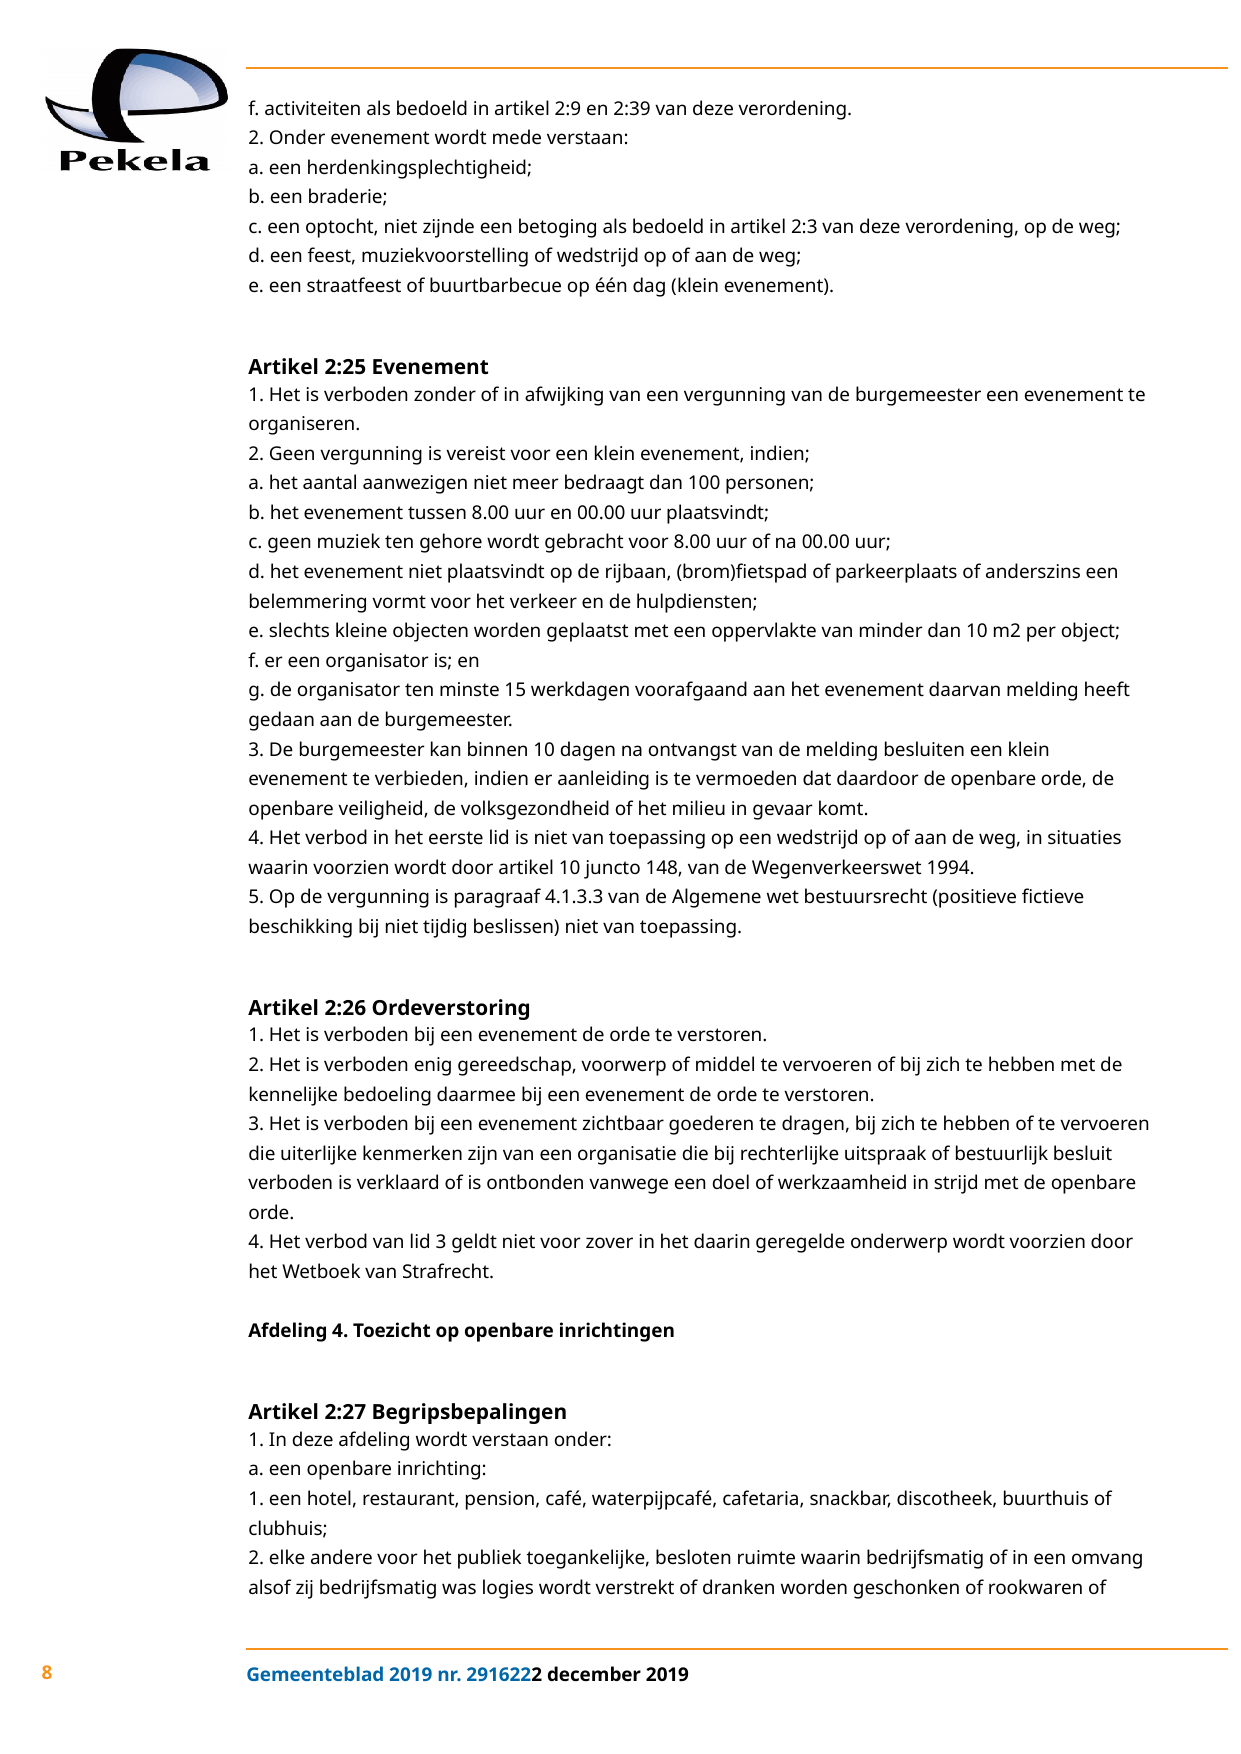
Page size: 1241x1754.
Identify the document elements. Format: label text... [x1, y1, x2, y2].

text Artikel 2:27 Begripsbepalingen [248, 1397, 1152, 1426]
text a. een herdenkingsplechtigheid; [248, 154, 1152, 180]
text b. het evenement tussen 8.00 uur en 00.00 uur plaatsvindt; [248, 499, 1152, 525]
text g. de organisator ten minste 15 werkdagen voorafgaand aan het evenement daarvan melding heeft gedaan aan de burgemeester. [248, 677, 1152, 732]
text e. een straatfeest of buurtbarbecue op één dag (klein evenement). [248, 272, 1152, 298]
text Artikel 2:25 Evenement [248, 352, 1152, 381]
text 2. Onder evenement wordt mede verstaan: [248, 124, 1152, 150]
text Afdeling 4. Toezicht op openbare inrichtingen [248, 1317, 1152, 1343]
text c. een optocht, niet zijnde een betoging als bedoeld in artikel 2:3 van deze verordening, op de weg; [248, 213, 1152, 239]
text 2. elke andere voor het publiek toegankelijke, besloten ruimte waarin bedrijfsmatig of in een omvang alsof zij bedrijfsmatig was logies wordt verstrekt of dranken worden geschonken of rookwaren of [248, 1544, 1152, 1599]
text b. een braderie; [248, 183, 1152, 209]
text Artikel 2:26 Ordeverstoring [248, 993, 1152, 1022]
text f. er een organisator is; en [248, 647, 1152, 673]
text 1. een hotel, restaurant, pension, café, waterpijpcafé, cafetaria, snackbar, discotheek, buurthuis of clubhuis; [248, 1485, 1152, 1540]
text 5. Op de vergunning is paragraaf 4.1.3.3 van de Algemene wet bestuursrecht (positieve fictieve beschikking bij niet tijdig beslissen) niet van toepassing. [248, 884, 1152, 939]
text 3. De burgemeester kan binnen 10 dagen na ontvangst van de melding besluiten een klein evenement te verbieden, indien er aanleiding is te vermoeden dat daardoor de openbare orde, de openbare veiligheid, de volksgezondheid of het milieu in gevaar komt. [248, 736, 1152, 821]
text 3. Het is verboden bij een evenement zichtbaar goederen te dragen, bij zich te hebben of te vervoeren die uiterlijke kenmerken zijn van een organisatie die bij rechterlijke uitspraak of bestuurlijk besluit verboden is verklaard of is ontbonden vanwege een doel of werkzaamheid in strijd met de openbare orde. [248, 1110, 1152, 1225]
text e. slechts kleine objecten worden geplaatst met een oppervlakte van minder dan 10 m2 per object; [248, 617, 1152, 643]
text 1. In deze afdeling wordt verstaan onder: [248, 1426, 1152, 1452]
text 2. Het is verboden enig gereedschap, voorwerp of middel te vervoeren of bij zich te hebben met de kennelijke bedoeling daarmee bij een evenement de orde te verstoren. [248, 1051, 1152, 1107]
text 4. Het verbod van lid 3 geldt niet voor zover in het daarin geregelde onderwerp wordt voorzien door het Wetboek van Strafrecht. [248, 1229, 1152, 1284]
text c. geen muziek ten gehore wordt gebracht voor 8.00 uur of na 00.00 uur; [248, 529, 1152, 554]
text f. activiteiten als bedoeld in artikel 2:9 en 2:39 van deze verordening. [248, 95, 1152, 121]
text a. het aantal aanwezigen niet meer bedraagt dan 100 personen; [248, 469, 1152, 495]
text 1. Het is verboden bij een evenement de orde te verstoren. [248, 1022, 1152, 1047]
text d. het evenement niet plaatsvindt op de rijbaan, (brom)fietspad of parkeerplaats of anderszins een belemmering vormt voor het verkeer en de hulpdiensten; [248, 558, 1152, 613]
text 1. Het is verboden zonder of in afwijking van een vergunning van de burgemeester een evenement te organiseren. [248, 381, 1152, 436]
text 4. Het verbod in het eerste lid is niet van toepassing op een wedstrijd op of aan de weg, in situaties waarin voorzien wordt door artikel 10 juncto 148, van de Wegenverkeerswet 1994. [248, 824, 1152, 880]
text a. een openbare inrichting: [248, 1456, 1152, 1481]
text 2. Geen vergunning is vereist voor een klein evenement, indien; [248, 440, 1152, 466]
text d. een feest, muziekvoorstelling of wedstrijd op of aan de weg; [248, 243, 1152, 268]
picture [41, 47, 231, 172]
